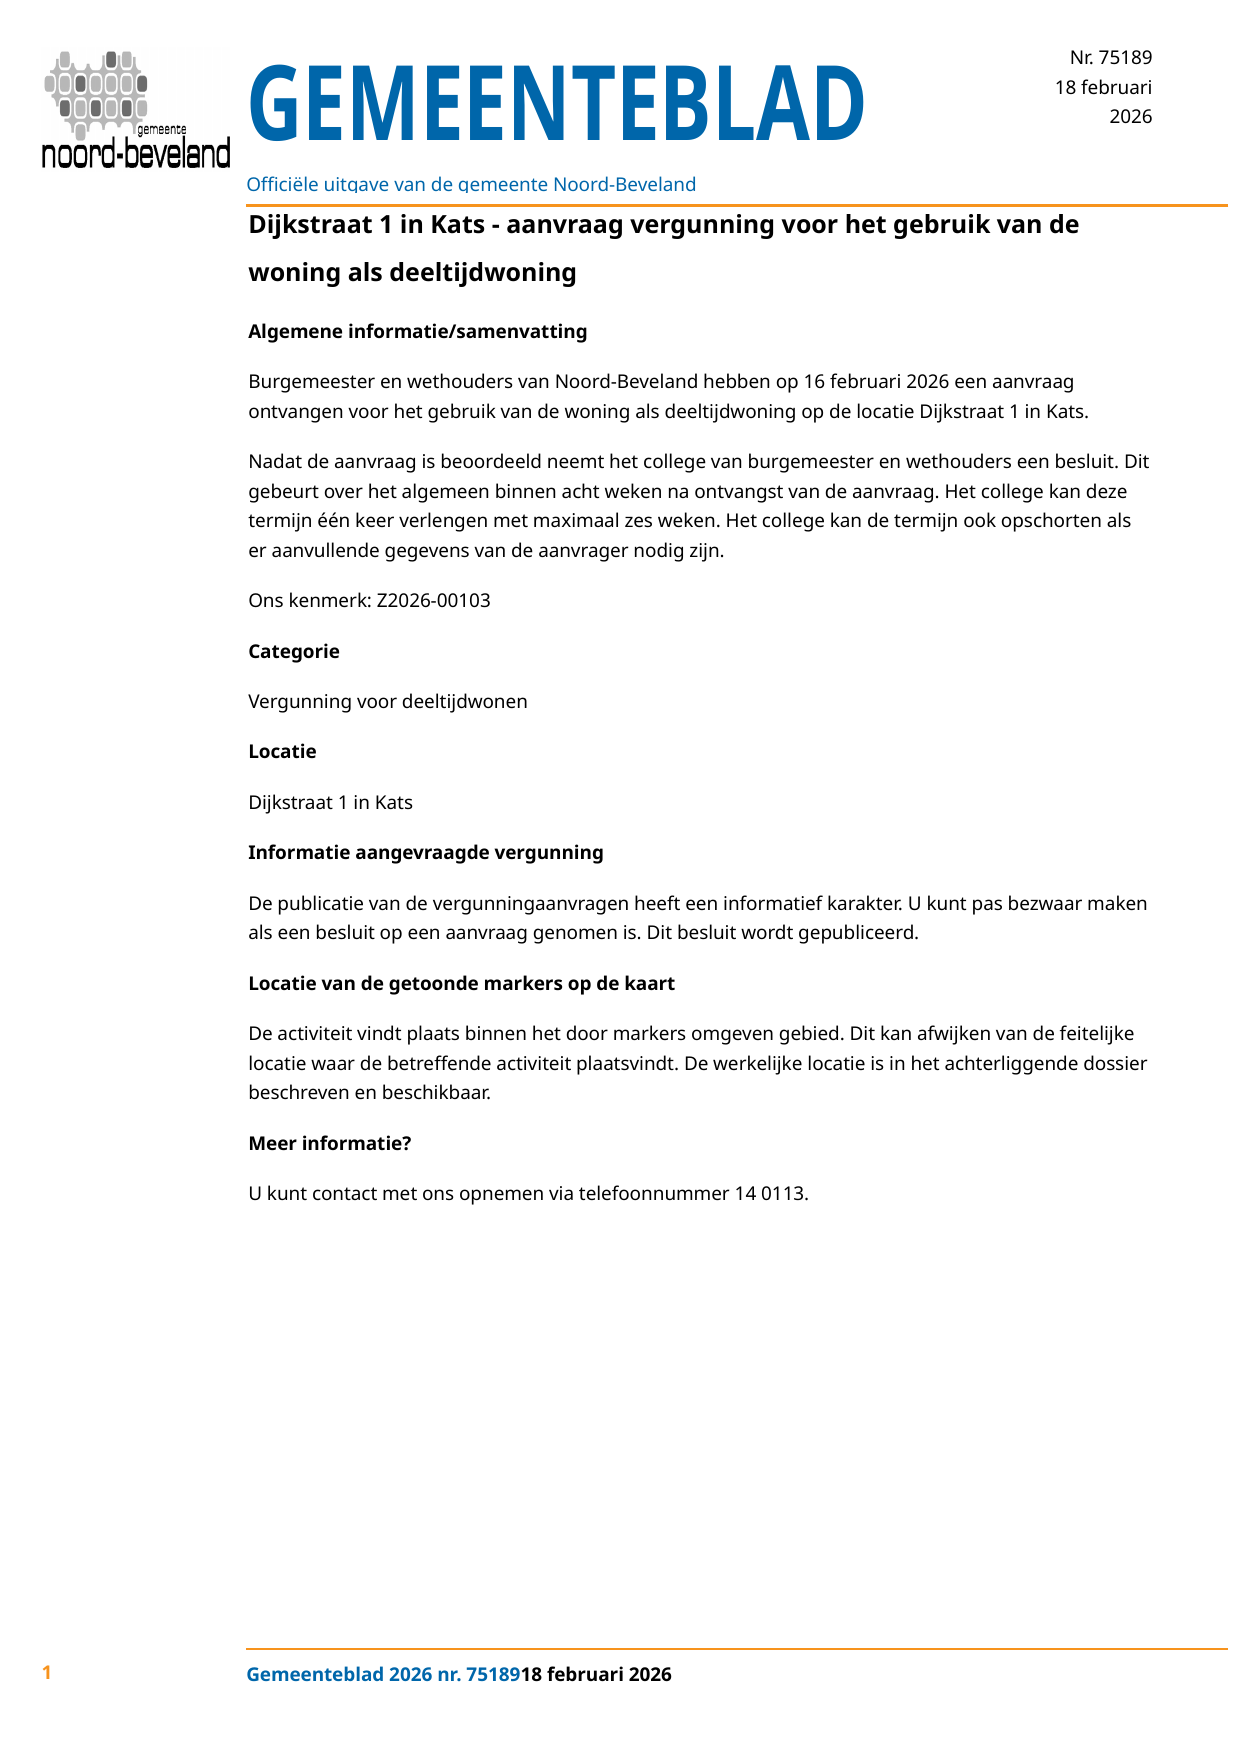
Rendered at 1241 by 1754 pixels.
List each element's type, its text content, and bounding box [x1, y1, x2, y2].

text Vergunning voor deeltijdwonen [248, 688, 1152, 714]
text Nadat de aanvraag is beoordeeld neemt het college van burgemeester en wethouders een besluit. Dit gebeurt over het algemeen binnen acht weken na ontvangst van de aanvraag. Het college kan deze termijn één keer verlengen met maximaal zes weken. Het college kan de termijn ook opschorten als er aanvullende gegevens van de aanvrager nodig zijn. [248, 448, 1152, 563]
text De publicatie van de vergunningaanvragen heeft een informatief karakter. U kunt pas bezwaar maken als een besluit op een aanvraag genomen is. Dit besluit wordt gepubliceerd. [248, 890, 1152, 945]
text U kunt contact met ons opnemen via telefoonnummer 14 0113. [248, 1180, 1152, 1206]
text Dijkstraat 1 in Kats [248, 789, 1152, 815]
text Meer informatie? [248, 1130, 1152, 1156]
text Informatie aangevraagde vergunning [248, 839, 1152, 865]
text Algemene informatie/samenvatting [248, 318, 1152, 344]
text De activiteit vindt plaats binnen het door markers omgeven gebied. Dit kan afwijken van de feitelijke locatie waar de betreffende activiteit plaatsvindt. De werkelijke locatie is in het achterliggende dossier beschreven en beschikbaar. [248, 1020, 1152, 1105]
picture [41, 47, 231, 172]
text Dijkstraat 1 in Kats - aanvraag vergunning voor het gebruik van de woning als deeltijdwoning [248, 207, 1152, 288]
text Ons kenmerk: Z2026-00103 [248, 587, 1152, 613]
text Burgemeester en wethouders van Noord-Beveland hebben op 16 februari 2026 een aanvraag ontvangen voor het gebruik van de woning als deeltijdwoning op de locatie Dijkstraat 1 in Kats. [248, 368, 1152, 424]
text Categorie [248, 638, 1152, 664]
text Locatie van de getoonde markers op de kaart [248, 970, 1152, 996]
text Locatie [248, 739, 1152, 764]
